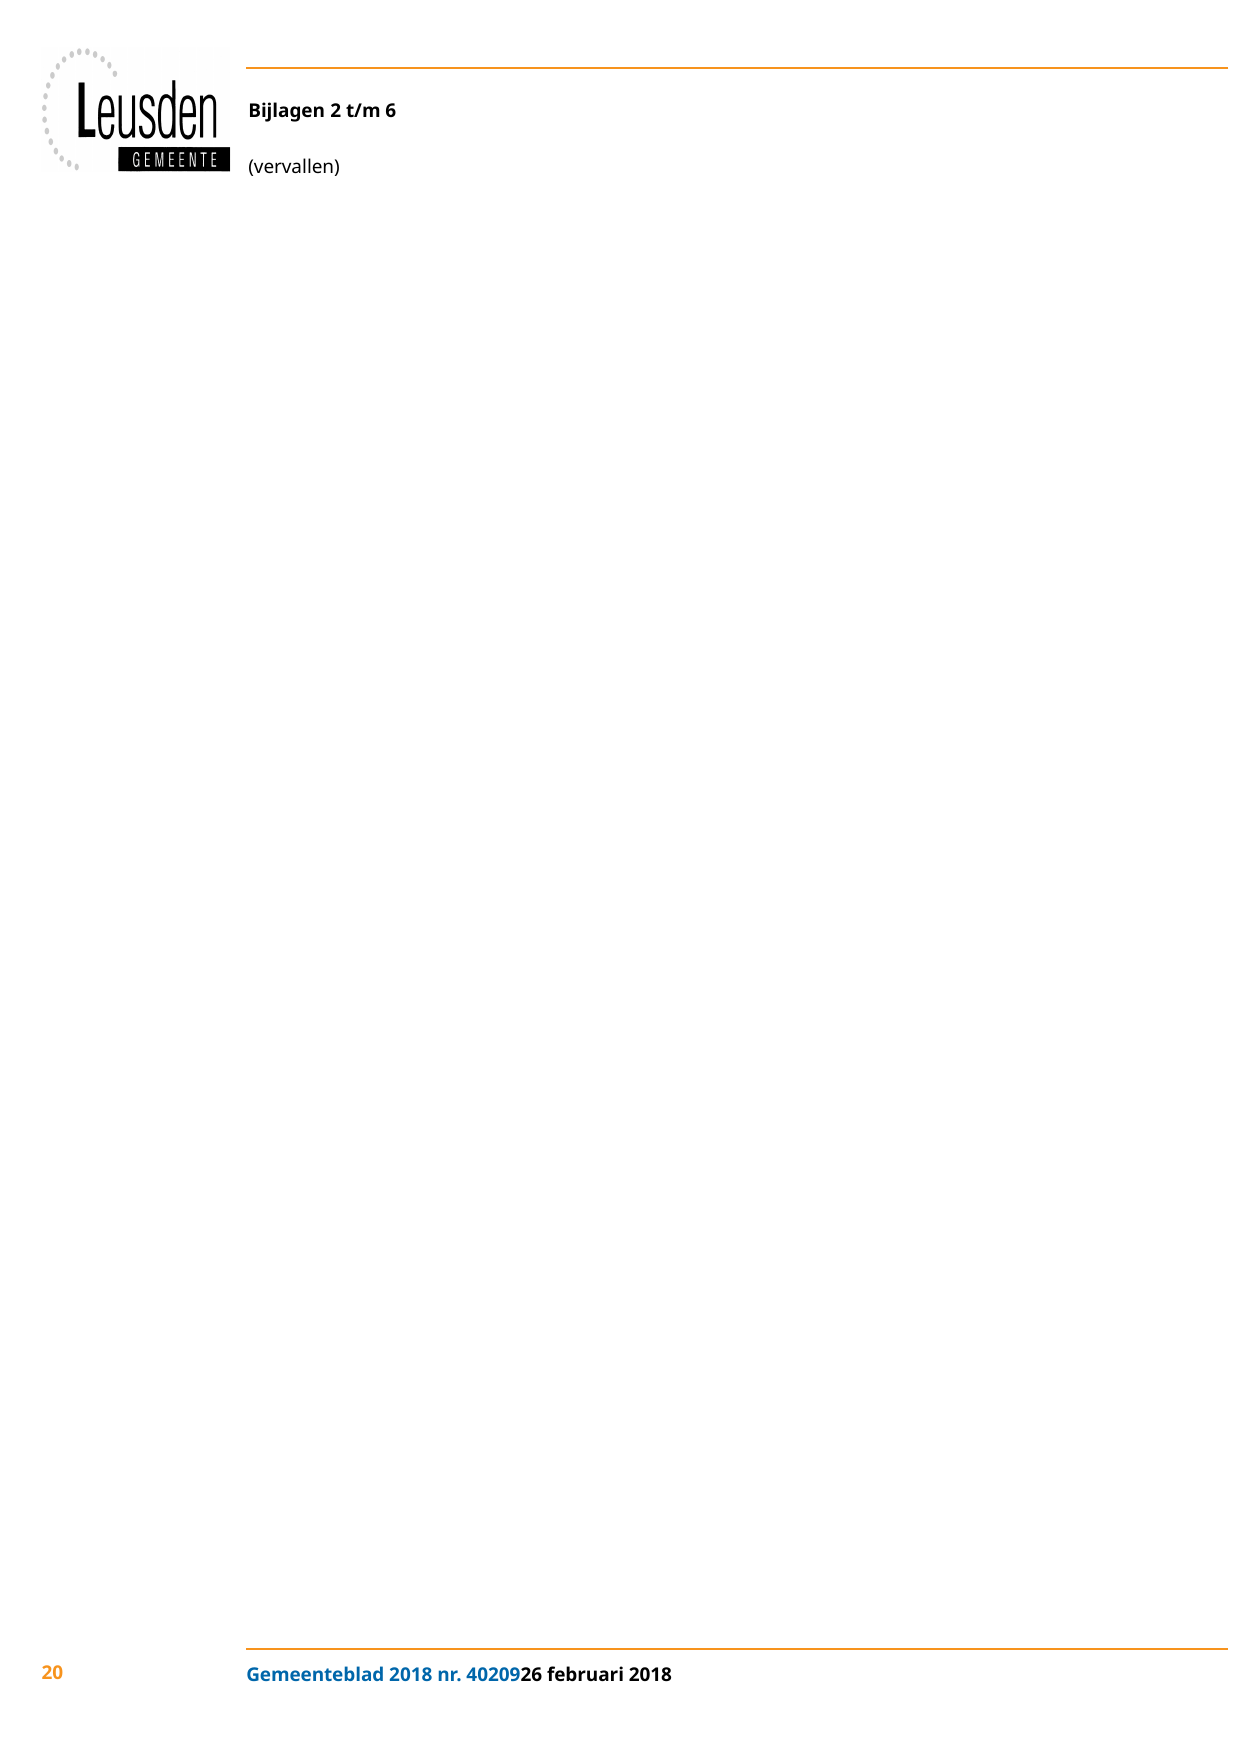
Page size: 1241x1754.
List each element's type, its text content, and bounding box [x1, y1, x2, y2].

text Bijlagen 2 t/m 6 [248, 95, 1152, 123]
picture [41, 47, 231, 172]
text (vervallen) [248, 153, 1152, 179]
